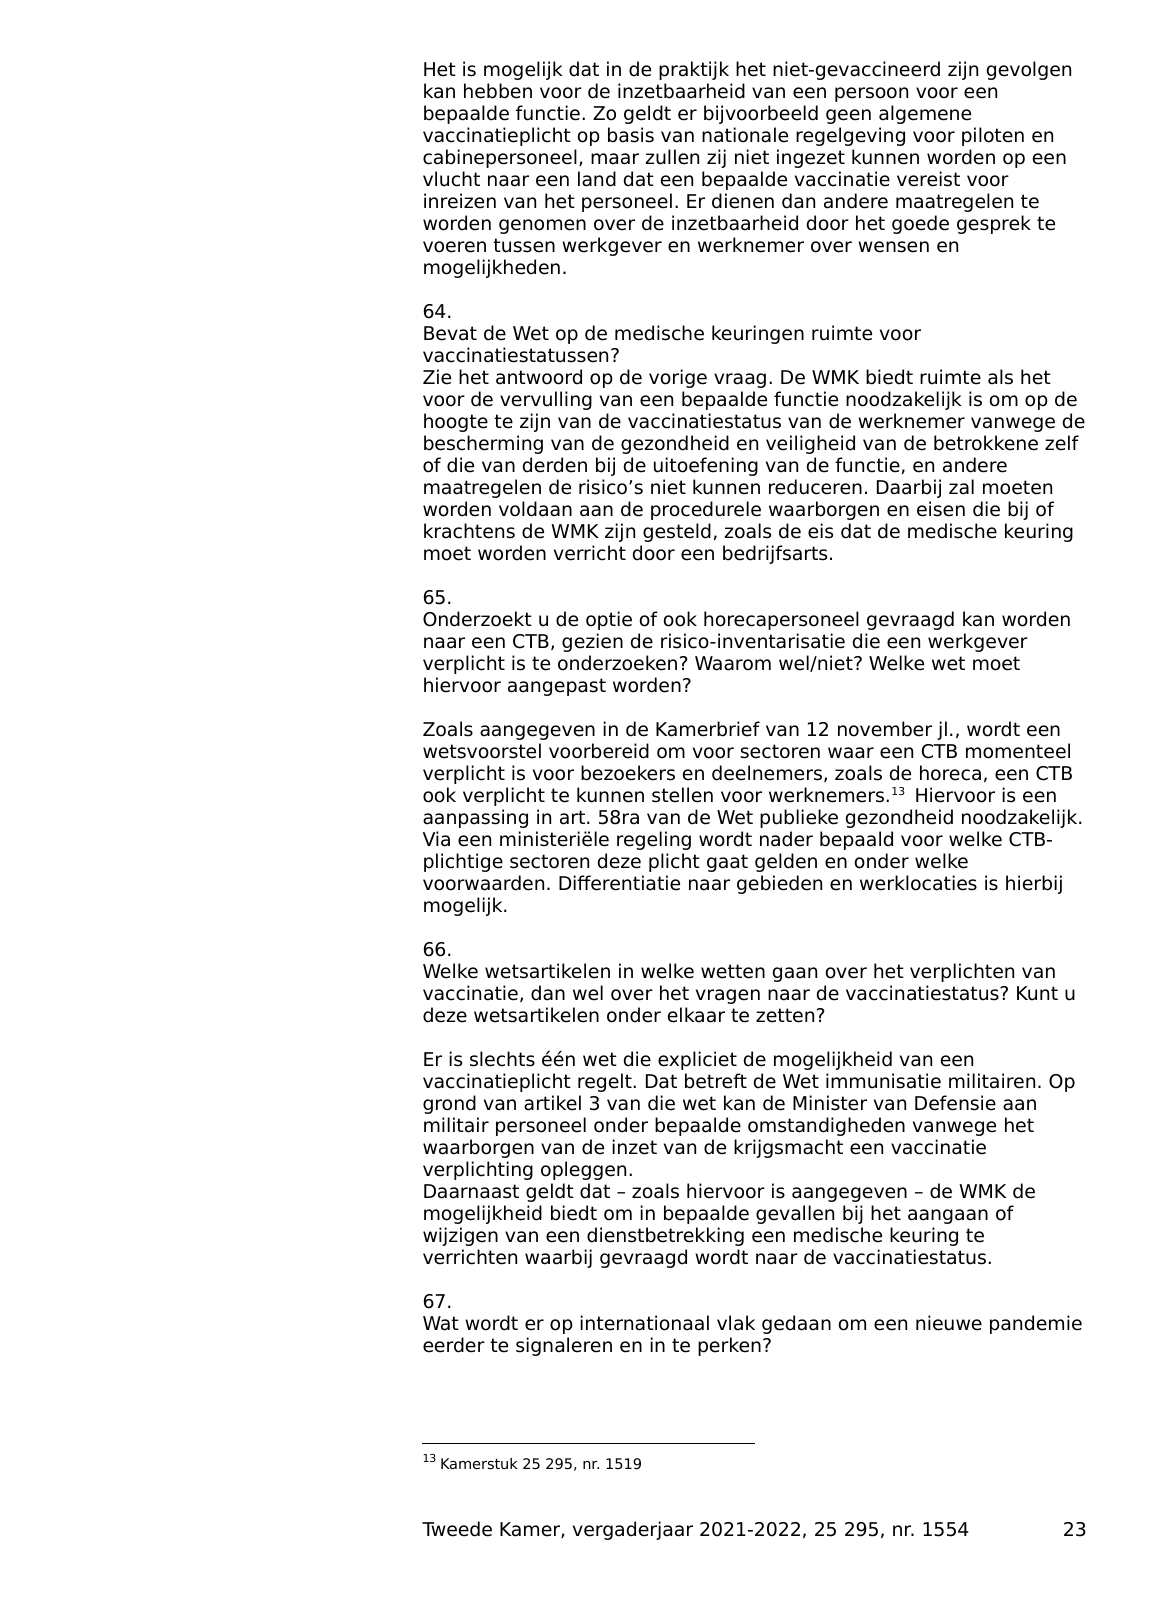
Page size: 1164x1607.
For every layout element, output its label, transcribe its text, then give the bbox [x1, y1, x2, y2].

text 64. [422, 301, 1087, 323]
text Welke wetsartikelen in welke wetten gaan over het verplichten van vaccinatie, dan wel over het vragen naar de vaccinatiestatus? Kunt u deze wetsartikelen onder elkaar te zetten? [422, 961, 1087, 1027]
text Zie het antwoord op de vorige vraag. De WMK biedt ruimte als het voor de vervulling van een bepaalde functie noodzakelijk is om op de hoogte te zijn van de vaccinatiestatus van de werknemer vanwege de bescherming van de gezondheid en veiligheid van de betrokkene zelf of die van derden bij de uitoefening van de functie, en andere maatregelen de risico’s niet kunnen reduceren. Daarbij zal moeten worden voldaan aan de procedurele waarborgen en eisen die bij of krachtens de WMK zijn gesteld, zoals de eis dat de medische keuring moet worden verricht door een bedrijfsarts. [422, 367, 1087, 565]
text 67. [422, 1291, 1087, 1313]
text Er is slechts één wet die expliciet de mogelijkheid van een vaccinatieplicht regelt. Dat betreft de Wet immunisatie militairen. Op grond van artikel 3 van die wet kan de Minister van Defensie aan militair personeel onder bepaalde omstandigheden vanwege het waarborgen van de inzet van de krijgsmacht een vaccinatie verplichting opleggen. [422, 1049, 1087, 1181]
text Zoals aangegeven in de Kamerbrief van 12 november jl., wordt een wetsvoorstel voorbereid om voor sectoren waar een CTB momenteel verplicht is voor bezoekers en deelnemers, zoals de horeca, een CTB ook verplicht te kunnen stellen voor werknemers. Hiervoor is een aanpassing in art. 58ra van de Wet publieke gezondheid noodzakelijk. Via een ministeriële regeling wordt nader bepaald voor welke CTB-plichtige sectoren deze plicht gaat gelden en onder welke voorwaarden. Differentiatie naar gebieden en werklocaties is hierbij mogelijk. [422, 719, 1087, 917]
text Wat wordt er op internationaal vlak gedaan om een nieuwe pandemie eerder te signaleren en in te perken? [422, 1313, 1087, 1357]
text Daarnaast geldt dat – zoals hiervoor is aangegeven – de WMK de mogelijkheid biedt om in bepaalde gevallen bij het aangaan of wijzigen van een dienstbetrekking een medische keuring te verrichten waarbij gevraagd wordt naar de vaccinatiestatus. [422, 1181, 1087, 1269]
text 66. [422, 939, 1087, 961]
text Het is mogelijk dat in de praktijk het niet-gevaccineerd zijn gevolgen kan hebben voor de inzetbaarheid van een persoon voor een bepaalde functie. Zo geldt er bijvoorbeeld geen algemene vaccinatieplicht op basis van nationale regelgeving voor piloten en cabinepersoneel, maar zullen zij niet ingezet kunnen worden op een vlucht naar een land dat een bepaalde vaccinatie vereist voor inreizen van het personeel. Er dienen dan andere maatregelen te worden genomen over de inzetbaarheid door het goede gesprek te voeren tussen werkgever en werknemer over wensen en mogelijkheden. [422, 59, 1087, 279]
text Bevat de Wet op de medische keuringen ruimte voor vaccinatiestatussen? [422, 323, 1087, 367]
text Onderzoekt u de optie of ook horecapersoneel gevraagd kan worden naar een CTB, gezien de risico-inventarisatie die een werkgever verplicht is te onderzoeken? Waarom wel/niet? Welke wet moet hiervoor aangepast worden? [422, 609, 1087, 697]
text 65. [422, 587, 1087, 609]
text Kamerstuk 25 295, nr. 1519 [422, 1452, 1087, 1474]
